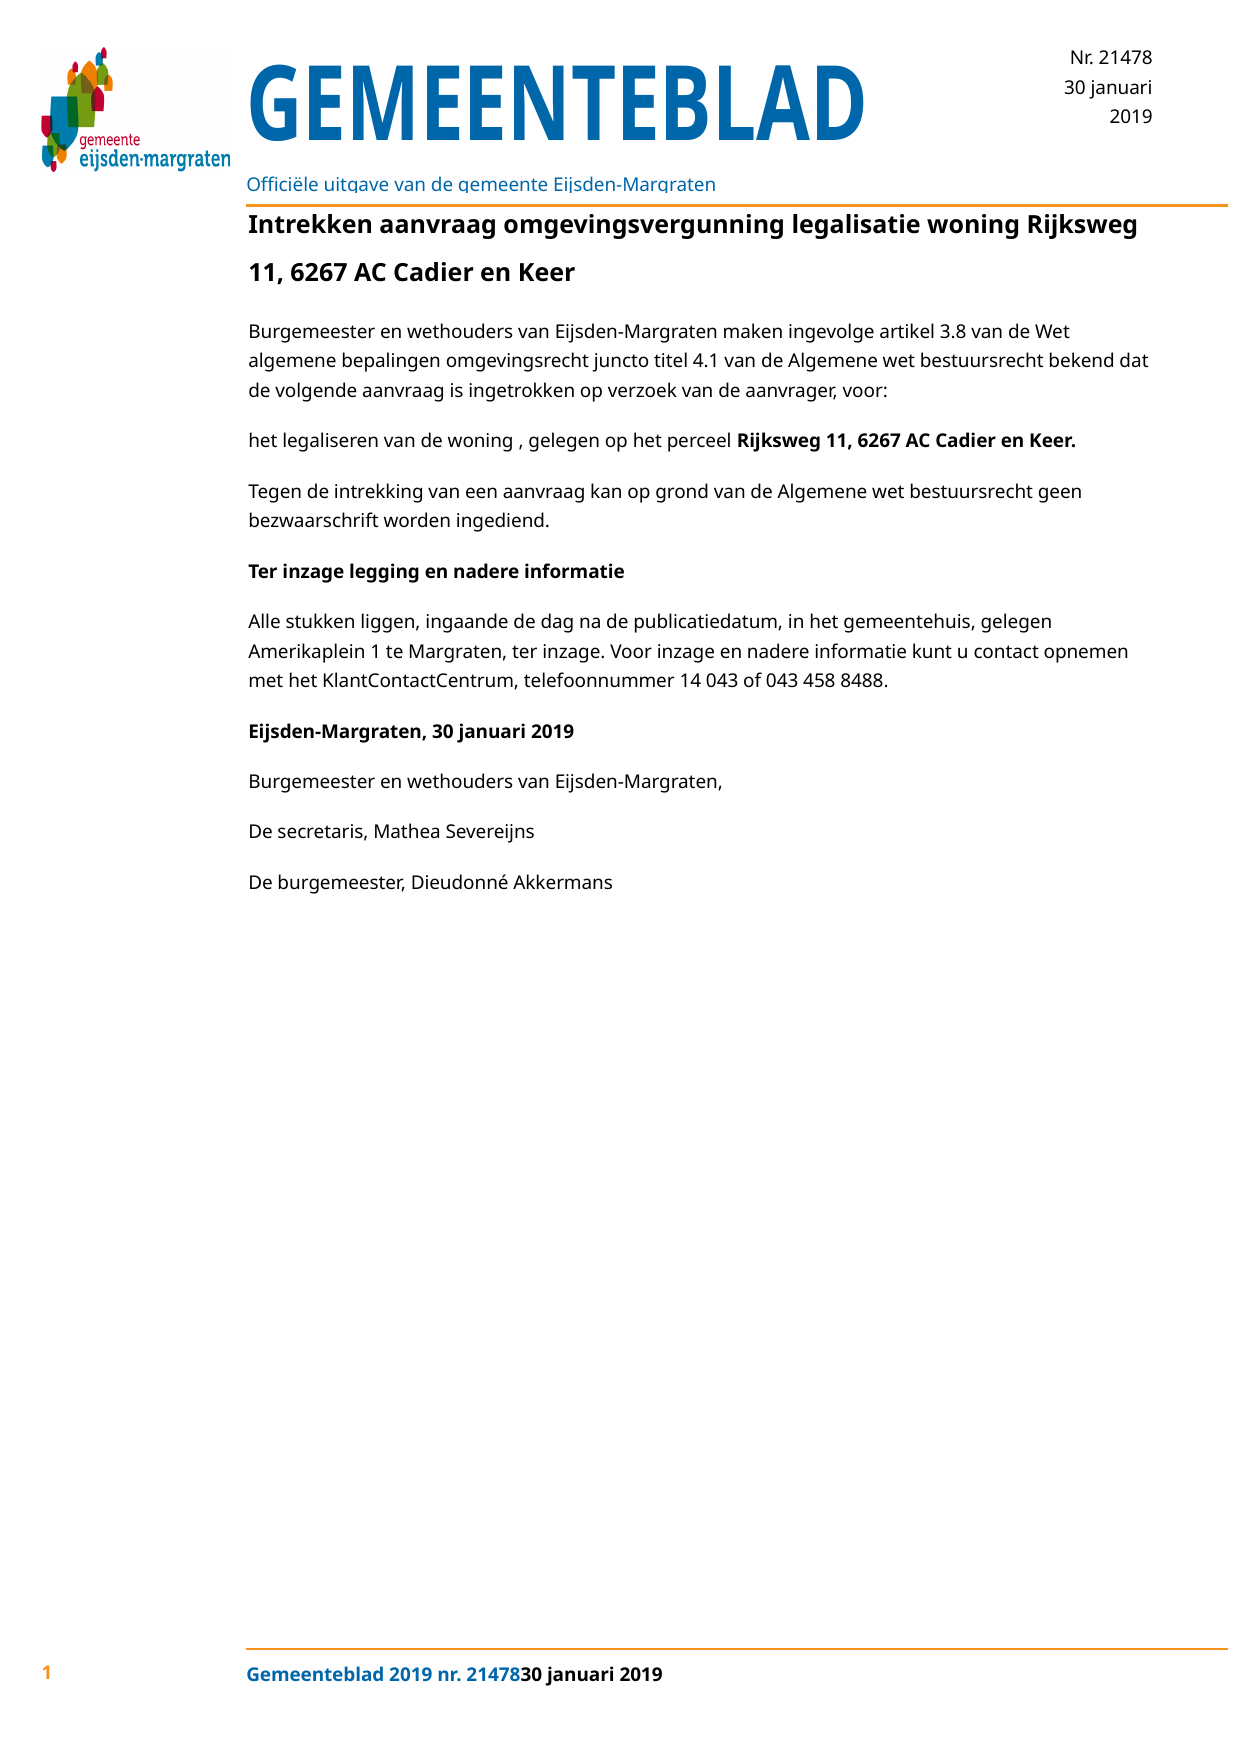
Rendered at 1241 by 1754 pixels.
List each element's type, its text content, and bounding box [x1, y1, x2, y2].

text Alle stukken liggen, ingaande de dag na de publicatiedatum, in het gemeentehuis, gelegen Amerikaplein 1 te Margraten, ter inzage. Voor inzage en nadere informatie kunt u contact opnemen met het KlantContactCentrum, telefoonnummer 14 043 of 043 458 8488. [248, 608, 1152, 693]
text Ter inzage legging en nadere informatie [248, 558, 1152, 584]
text Burgemeester en wethouders van Eijsden-Margraten maken ingevolge artikel 3.8 van de Wet algemene bepalingen omgevingsrecht juncto titel 4.1 van de Algemene wet bestuursrecht bekend dat de volgende aanvraag is ingetrokken op verzoek van de aanvrager, voor: [248, 318, 1152, 403]
text Tegen de intrekking van een aanvraag kan op grond van de Algemene wet bestuursrecht geen bezwaarschrift worden ingediend. [248, 478, 1152, 533]
text Intrekken aanvraag omgevingsvergunning legalisatie woning Rijksweg 11, 6267 AC Cadier en Keer [248, 207, 1152, 288]
text De burgemeester, Dieudonné Akkermans [248, 869, 1152, 895]
text Eijsden-Margraten, 30 januari 2019 [248, 718, 1152, 744]
text het legaliseren van de woning , gelegen op het perceel Rijksweg 11, 6267 AC Cadier en Keer. [248, 427, 1152, 453]
text De secretaris, Mathea Severeijns [248, 819, 1152, 844]
picture [41, 47, 231, 172]
text Burgemeester en wethouders van Eijsden-Margraten, [248, 768, 1152, 794]
